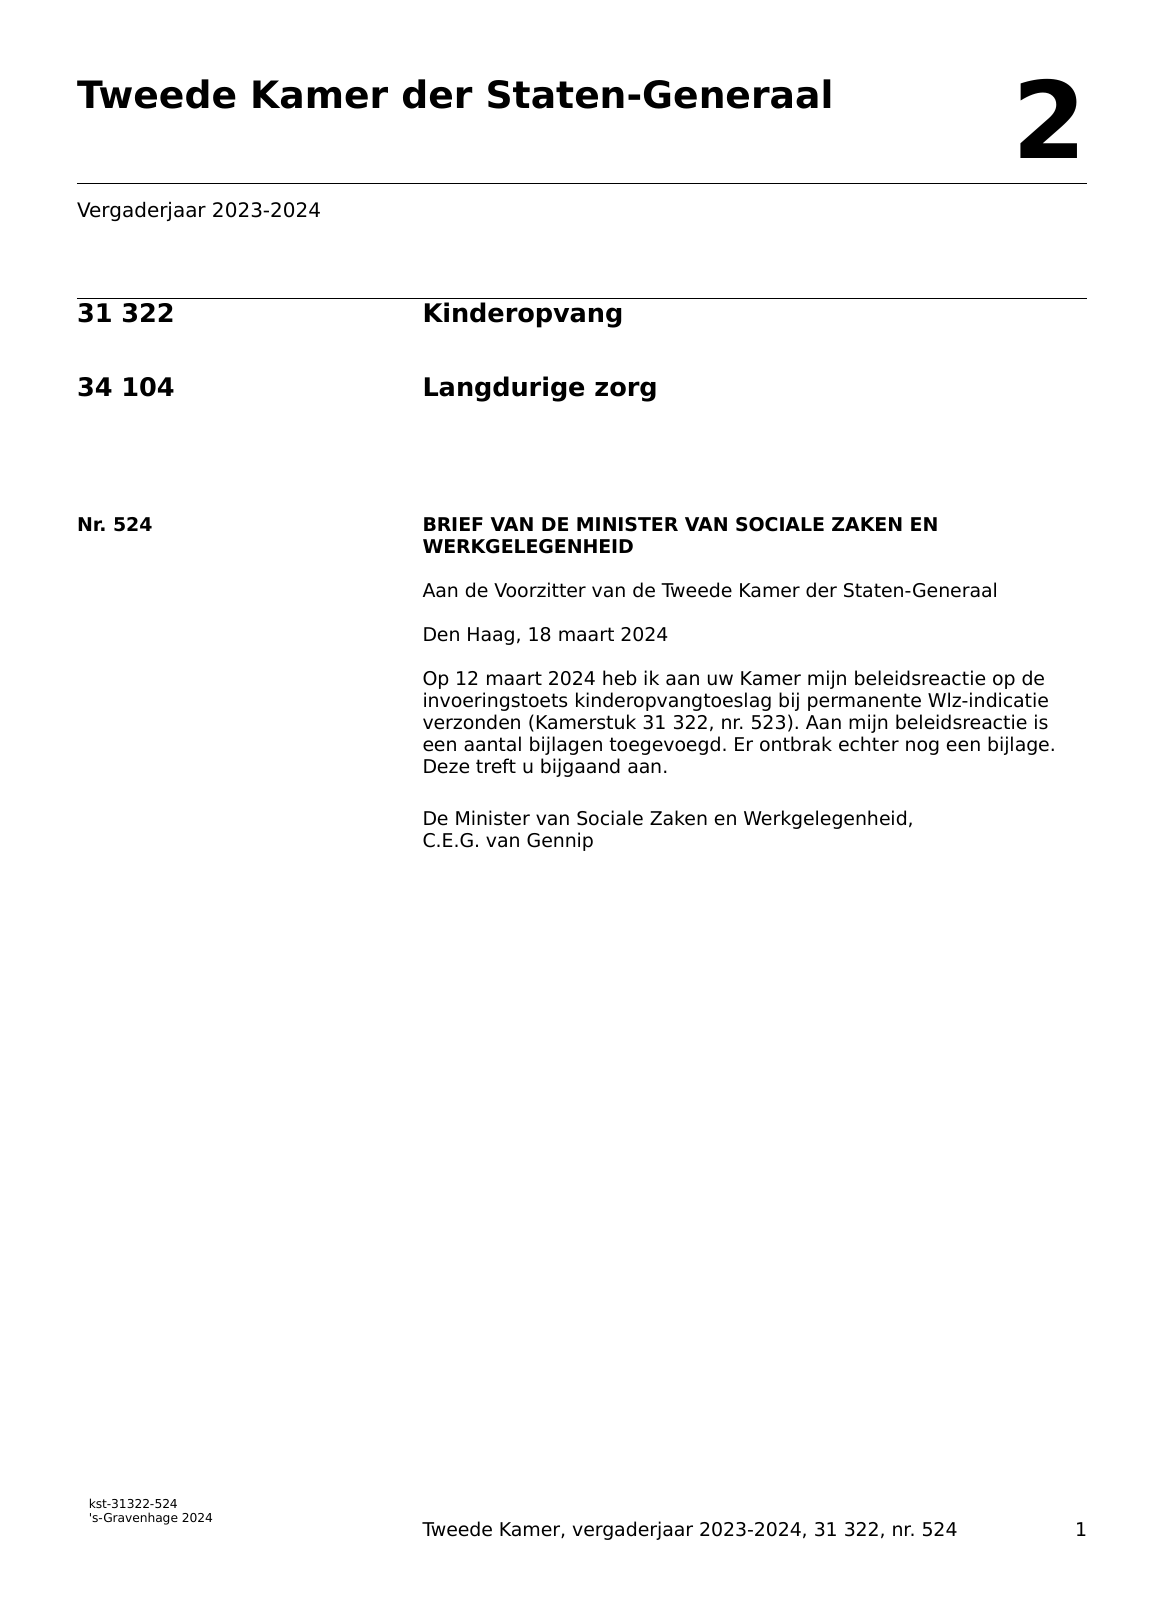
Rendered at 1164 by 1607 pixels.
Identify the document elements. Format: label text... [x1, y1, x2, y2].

text 's-Gravenhage 2024 [88, 1511, 323, 1525]
text Den Haag, 18 maart 2024 [422, 624, 1087, 646]
text Op 12 maart 2024 heb ik aan uw Kamer mijn beleidsreactie op de invoeringstoets kinderopvangtoeslag bij permanente Wlz-indicatie verzonden (Kamerstuk 31 322, nr. 523). Aan mijn beleidsreactie is een aantal bijlagen toegevoegd. Er ontbrak echter nog een bijlage. Deze treft u bijgaand aan. [422, 668, 1087, 778]
subtitle 34 104 Langdurige zorg [77, 373, 1087, 403]
subtitle Nr. 524 BRIEF VAN DE MINISTER VAN SOCIALE ZAKEN EN WERKGELEGENHEID [77, 514, 1087, 558]
text Aan de Voorzitter van de Tweede Kamer der Staten-Generaal [422, 580, 1087, 602]
text kst-31322-524 [88, 1497, 323, 1511]
table_cell Vergaderjaar 2023-2024 [77, 184, 1087, 298]
table_header 2 [886, 59, 1087, 183]
text De Minister van Sociale Zaken en Werkgelegenheid, C.E.G. van Gennip [422, 808, 1087, 852]
subtitle 31 322 Kinderopvang [77, 299, 1087, 329]
table_header Tweede Kamer der Staten-Generaal [77, 59, 886, 183]
